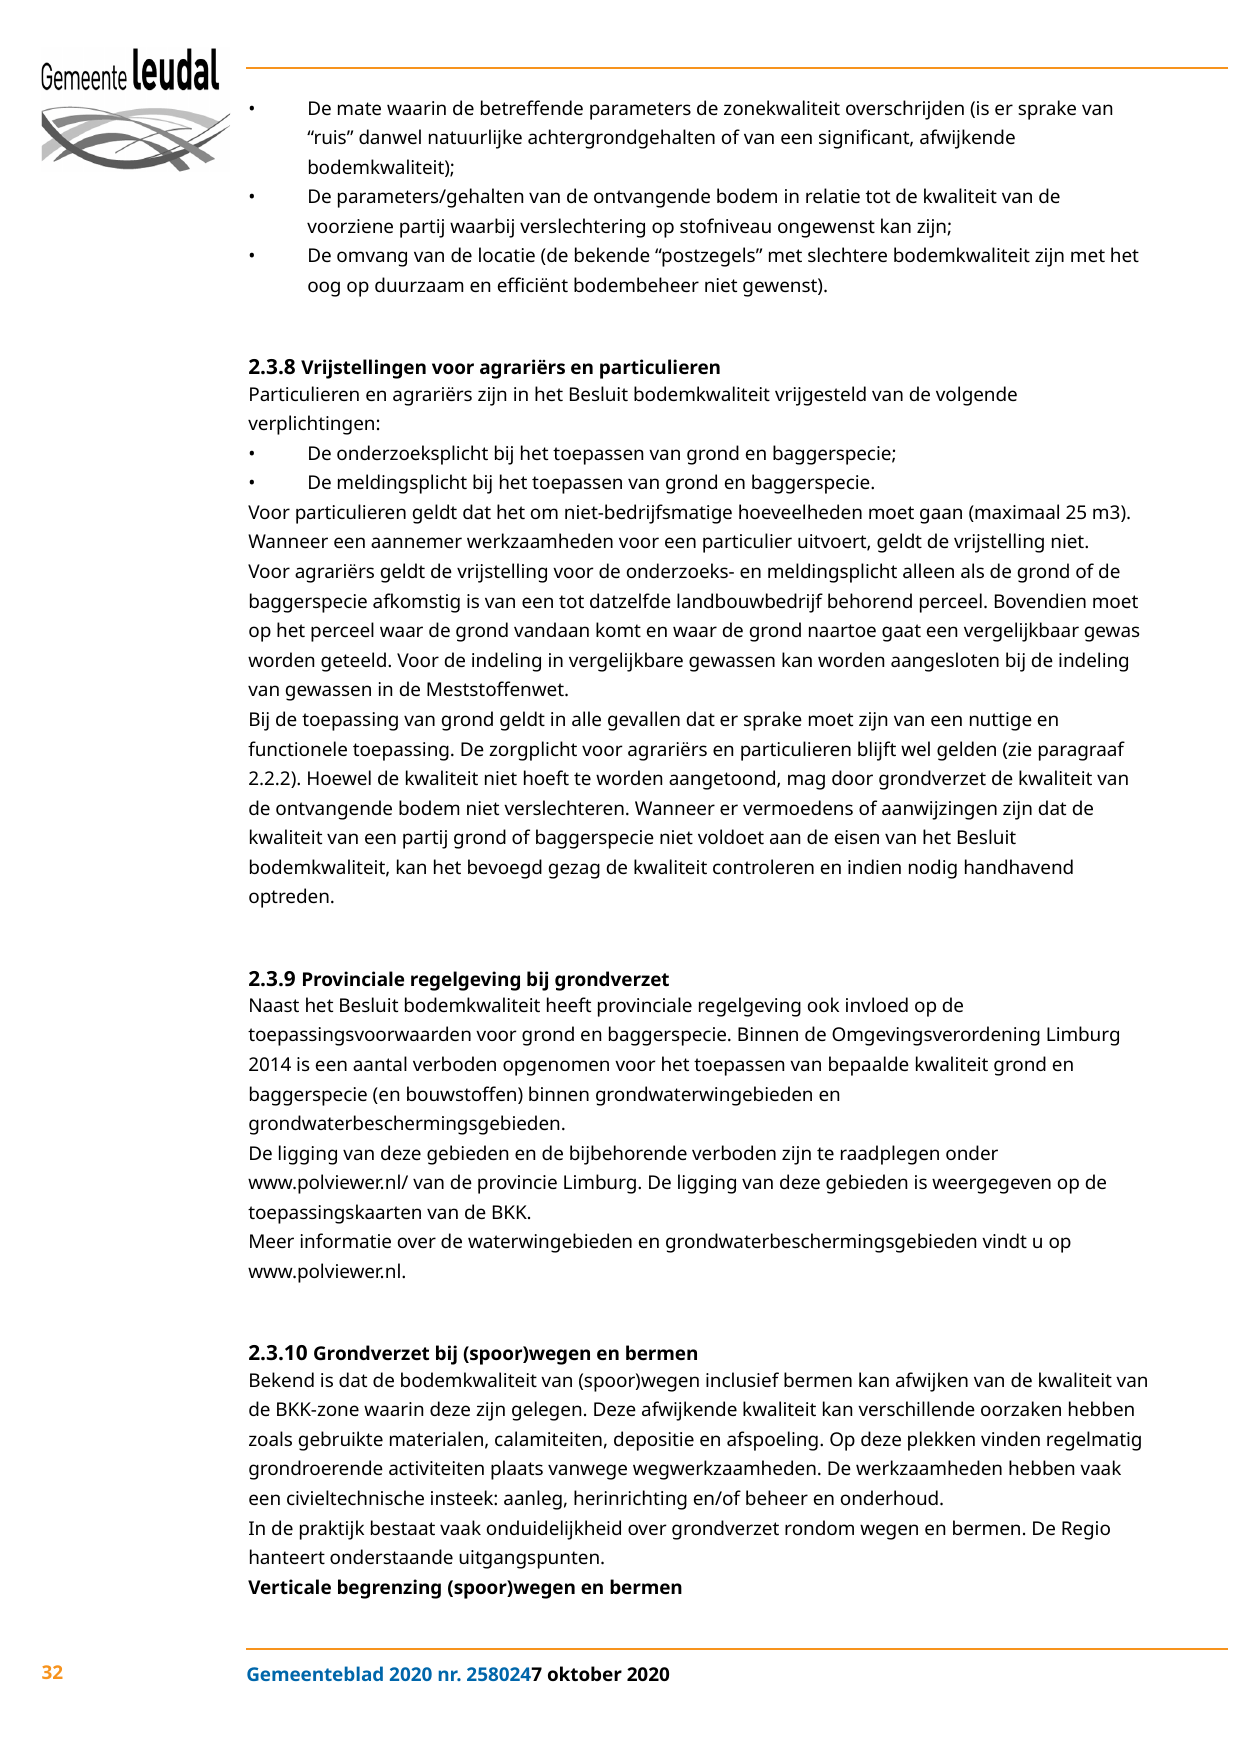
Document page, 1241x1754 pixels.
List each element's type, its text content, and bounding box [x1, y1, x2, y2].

text De ligging van deze gebieden en de bijbehorende verboden zijn te raadplegen onder www.polviewer.nl/ van de provincie Limburg. De ligging van deze gebieden is weergegeven op de toepassingskaarten van de BKK. [248, 1140, 1152, 1225]
text Voor agrariërs geldt de vrijstelling voor de onderzoeks- en meldingsplicht alleen als de grond of de baggerspecie afkomstig is van een tot datzelfde landbouwbedrijf behorend perceel. Bovendien moet op het perceel waar de grond vandaan komt en waar de grond naartoe gaat een vergelijkbaar gewas worden geteeld. Voor de indeling in vergelijkbare gewassen kan worden aangesloten bij de indeling van gewassen in de Meststoffenwet. [248, 558, 1152, 702]
text Bekend is dat de bodemkwaliteit van (spoor)wegen inclusief bermen kan afwijken van de kwaliteit van de BKK-zone waarin deze zijn gelegen. Deze afwijkende kwaliteit kan verschillende oorzaken hebben zoals gebruikte materialen, calamiteiten, depositie en afspoeling. Op deze plekken vinden regelmatig grondroerende activiteiten plaats vanwege wegwerkzaamheden. De werkzaamheden hebben vaak een civieltechnische insteek: aanleg, herinrichting en/of beheer en onderhoud. [248, 1367, 1152, 1511]
text Meer informatie over de waterwingebieden en grondwaterbeschermingsgebieden vindt u op www.polviewer.nl. [248, 1229, 1152, 1284]
text 2.3.9 Provinciale regelgeving bij grondverzet [248, 964, 1152, 992]
text In de praktijk bestaat vaak onduidelijkheid over grondverzet rondom wegen en bermen. De Regio hanteert onderstaande uitgangspunten. [248, 1515, 1152, 1570]
list De omvang van de locatie (de bekende “postzegels” met slechtere bodemkwaliteit zijn met het oog op duurzaam en efficiënt bodembeheer niet gewenst). [248, 243, 1152, 298]
list De meldingsplicht bij het toepassen van grond en baggerspecie. [248, 469, 1152, 495]
text Voor particulieren geldt dat het om niet-bedrijfsmatige hoeveelheden moet gaan (maximaal 25 m3). Wanneer een aannemer werkzaamheden voor een particulier uitvoert, geldt de vrijstelling niet. [248, 499, 1152, 554]
list De mate waarin de betreffende parameters de zonekwaliteit overschrijden (is er sprake van “ruis” danwel natuurlijke achtergrondgehalten of van een significant, afwijkende bodemkwaliteit); [248, 95, 1152, 180]
text Bij de toepassing van grond geldt in alle gevallen dat er sprake moet zijn van een nuttige en functionele toepassing. De zorgplicht voor agrariërs en particulieren blijft wel gelden (zie paragraaf 2.2.2). Hoewel de kwaliteit niet hoeft te worden aangetoond, mag door grondverzet de kwaliteit van de ontvangende bodem niet verslechteren. Wanneer er vermoedens of aanwijzingen zijn dat de kwaliteit van een partij grond of baggerspecie niet voldoet aan de eisen van het Besluit bodemkwaliteit, kan het bevoegd gezag de kwaliteit controleren en indien nodig handhavend optreden. [248, 706, 1152, 909]
picture [41, 47, 231, 172]
text Particulieren en agrariërs zijn in het Besluit bodemkwaliteit vrijgesteld van de volgende verplichtingen: [248, 381, 1152, 436]
list De onderzoeksplicht bij het toepassen van grond en baggerspecie; [248, 440, 1152, 466]
list De parameters/gehalten van de ontvangende bodem in relatie tot de kwaliteit van de voorziene partij waarbij verslechtering op stofniveau ongewenst kan zijn; [248, 183, 1152, 239]
text 2.3.8 Vrijstellingen voor agrariërs en particulieren [248, 352, 1152, 381]
text Verticale begrenzing (spoor)wegen en bermen [248, 1574, 1152, 1599]
text 2.3.10 Grondverzet bij (spoor)wegen en bermen [248, 1338, 1152, 1367]
text Naast het Besluit bodemkwaliteit heeft provinciale regelgeving ook invloed op de toepassingsvoorwaarden voor grond en baggerspecie. Binnen de Omgevingsverordening Limburg 2014 is een aantal verboden opgenomen voor het toepassen van bepaalde kwaliteit grond en baggerspecie (en bouwstoffen) binnen grondwaterwingebieden en grondwaterbeschermingsgebieden. [248, 992, 1152, 1136]
